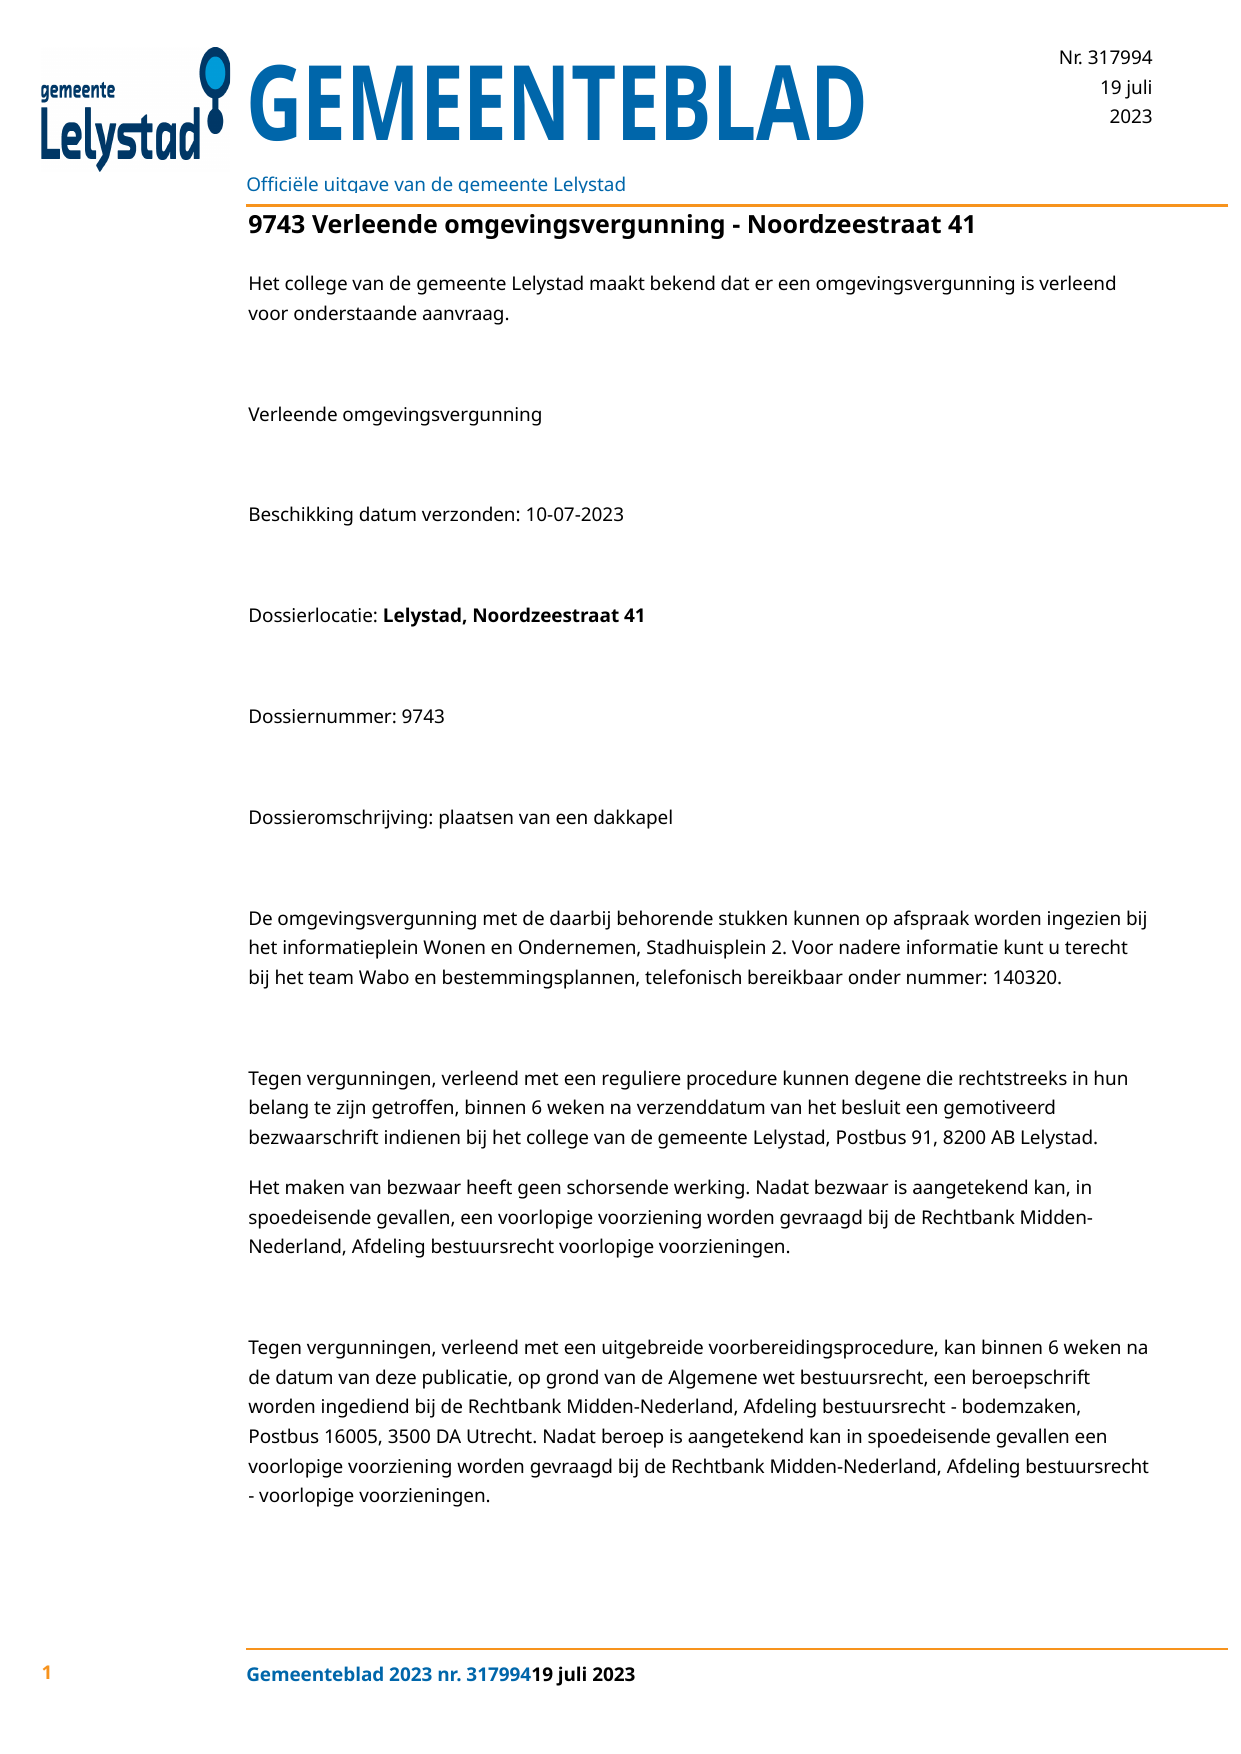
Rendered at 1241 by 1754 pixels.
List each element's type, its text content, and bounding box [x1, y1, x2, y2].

text Tegen vergunningen, verleend met een reguliere procedure kunnen degene die rechtstreeks in hun belang te zijn getroffen, binnen 6 weken na verzenddatum van het besluit een gemotiveerd bezwaarschrift indienen bij het college van de gemeente Lelystad, Postbus 91, 8200 AB Lelystad. [248, 1065, 1152, 1150]
picture [41, 47, 231, 172]
text 9743 Verleende omgevingsvergunning - Noordzeestraat 41 [248, 207, 1152, 241]
text Het college van de gemeente Lelystad maakt bekend dat er een omgevingsvergunning is verleend voor onderstaande aanvraag. [248, 270, 1152, 326]
text Beschikking datum verzonden: 10-07-2023 [248, 502, 1152, 527]
text Tegen vergunningen, verleend met een uitgebreide voorbereidingsprocedure, kan binnen 6 weken na de datum van deze publicatie, op grond van de Algemene wet bestuursrecht, een beroepschrift worden ingediend bij de Rechtbank Midden-Nederland, Afdeling bestuursrecht - bodemzaken, Postbus 16005, 3500 DA Utrecht. Nadat beroep is aangetekend kan in spoedeisende gevallen een voorlopige voorziening worden gevraagd bij de Rechtbank Midden-Nederland, Afdeling bestuursrecht - voorlopige voorzieningen. [248, 1334, 1152, 1508]
text Het maken van bezwaar heeft geen schorsende werking. Nadat bezwaar is aangetekend kan, in spoedeisende gevallen, een voorlopige voorziening worden gevraagd bij de Rechtbank Midden-Nederland, Afdeling bestuursrecht voorlopige voorzieningen. [248, 1174, 1152, 1259]
text De omgevingsvergunning met de daarbij behorende stukken kunnen op afspraak worden ingezien bij het informatieplein Wonen en Ondernemen, Stadhuisplein 2. Voor nadere informatie kunt u terecht bij het team Wabo en bestemmingsplannen, telefonisch bereikbaar onder nummer: 140320. [248, 905, 1152, 990]
text Dossierlocatie: Lelystad, Noordzeestraat 41 [248, 602, 1152, 628]
text Verleende omgevingsvergunning [248, 401, 1152, 426]
text Dossieromschrijving: plaatsen van een dakkapel [248, 804, 1152, 830]
text Dossiernummer: 9743 [248, 703, 1152, 729]
